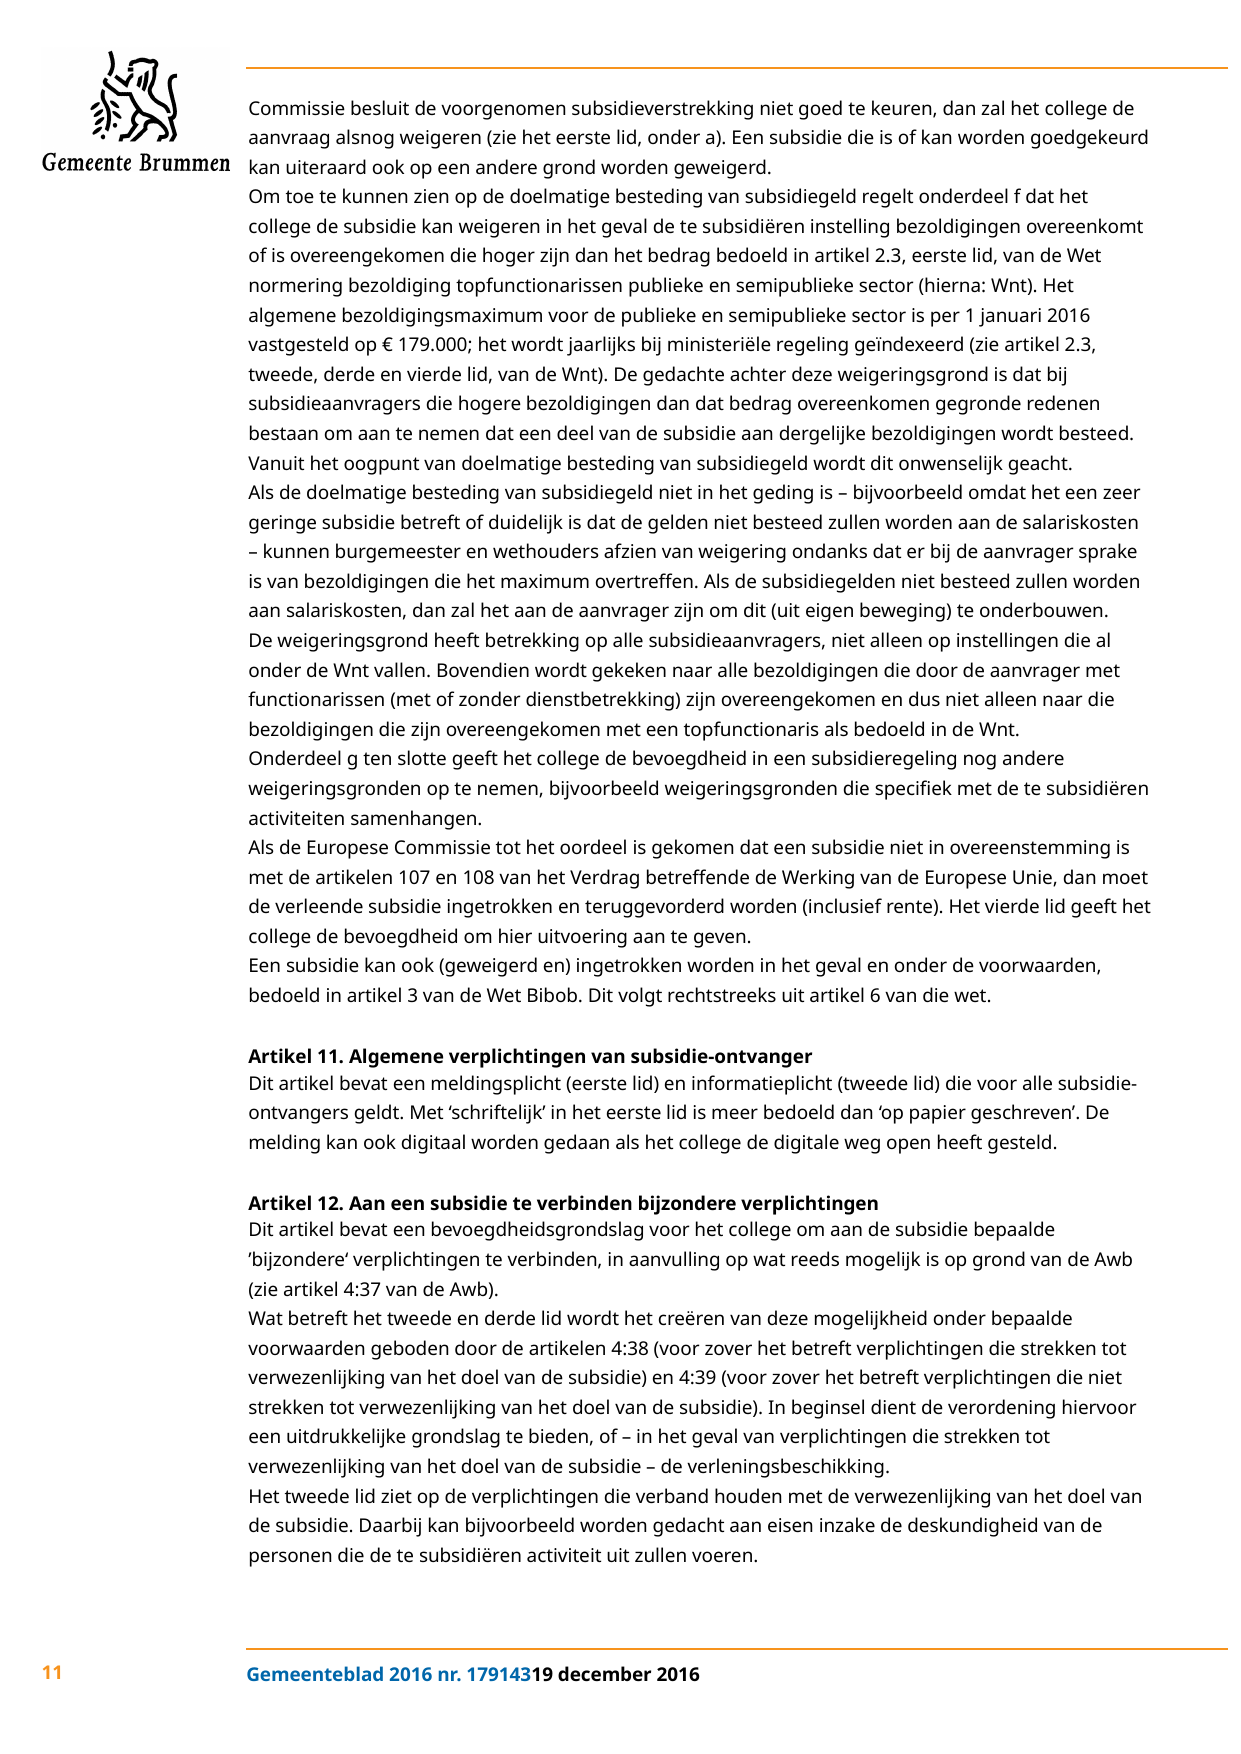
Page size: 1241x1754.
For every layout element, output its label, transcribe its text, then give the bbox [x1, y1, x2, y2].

text Een subsidie kan ook (geweigerd en) ingetrokken worden in het geval en onder de voorwaarden, bedoeld in artikel 3 van de Wet Bibob. Dit volgt rechtstreeks uit artikel 6 van die wet. [248, 953, 1152, 1008]
text Dit artikel bevat een bevoegdheidsgrondslag voor het college om aan de subsidie bepaalde ’bijzondere‘ verplichtingen te verbinden, in aanvulling op wat reeds mogelijk is op grond van de Awb (zie artikel 4:37 van de Awb). [248, 1217, 1152, 1302]
text Als de Europese Commissie tot het oordeel is gekomen dat een subsidie niet in overeenstemming is met de artikelen 107 en 108 van het Verdrag betreffende de Werking van de Europese Unie, dan moet de verleende subsidie ingetrokken en teruggevorderd worden (inclusief rente). Het vierde lid geeft het college de bevoegdheid om hier uitvoering aan te geven. [248, 834, 1152, 949]
text Commissie besluit de voorgenomen subsidieverstrekking niet goed te keuren, dan zal het college de aanvraag alsnog weigeren (zie het eerste lid, onder a). Een subsidie die is of kan worden goedgekeurd kan uiteraard ook op een andere grond worden geweigerd. [248, 95, 1152, 180]
text Onderdeel g ten slotte geeft het college de bevoegdheid in een subsidieregeling nog andere weigeringsgronden op te nemen, bijvoorbeeld weigeringsgronden die specifiek met de te subsidiëren activiteiten samenhangen. [248, 746, 1152, 831]
text De weigeringsgrond heeft betrekking op alle subsidieaanvragers, niet alleen op instellingen die al onder de Wnt vallen. Bovendien wordt gekeken naar alle bezoldigingen die door de aanvrager met functionarissen (met of zonder dienstbetrekking) zijn overeengekomen en dus niet alleen naar die bezoldigingen die zijn overeengekomen met een topfunctionaris als bedoeld in de Wnt. [248, 627, 1152, 742]
text Wat betreft het tweede en derde lid wordt het creëren van deze mogelijkheid onder bepaalde voorwaarden geboden door de artikelen 4:38 (voor zover het betreft verplichtingen die strekken tot verwezenlijking van het doel van de subsidie) en 4:39 (voor zover het betreft verplichtingen die niet strekken tot verwezenlijking van het doel van de subsidie). In beginsel dient de verordening hiervoor een uitdrukkelijke grondslag te bieden, of – in het geval van verplichtingen die strekken tot verwezenlijking van het doel van de subsidie – de verleningsbeschikking. [248, 1305, 1152, 1479]
text Artikel 12. Aan een subsidie te verbinden bijzondere verplichtingen [248, 1188, 1152, 1217]
text Het tweede lid ziet op de verplichtingen die verband houden met de verwezenlijking van het doel van de subsidie. Daarbij kan bijvoorbeeld worden gedacht aan eisen inzake de deskundigheid van de personen die de te subsidiëren activiteit uit zullen voeren. [248, 1483, 1152, 1568]
text Dit artikel bevat een meldingsplicht (eerste lid) en informatieplicht (tweede lid) die voor alle subsidie-ontvangers geldt. Met ‘schriftelijk’ in het eerste lid is meer bedoeld dan ‘op papier geschreven’. De melding kan ook digitaal worden gedaan als het college de digitale weg open heeft gesteld. [248, 1070, 1152, 1155]
text Als de doelmatige besteding van subsidiegeld niet in het geding is – bijvoorbeeld omdat het een zeer geringe subsidie betreft of duidelijk is dat de gelden niet besteed zullen worden aan de salariskosten – kunnen burgemeester en wethouders afzien van weigering ondanks dat er bij de aanvrager sprake is van bezoldigingen die het maximum overtreffen. Als de subsidiegelden niet besteed zullen worden aan salariskosten, dan zal het aan de aanvrager zijn om dit (uit eigen beweging) te onderbouwen. [248, 479, 1152, 623]
picture [41, 47, 231, 172]
text Om toe te kunnen zien op de doelmatige besteding van subsidiegeld regelt onderdeel f dat het college de subsidie kan weigeren in het geval de te subsidiëren instelling bezoldigingen overeenkomt of is overeengekomen die hoger zijn dan het bedrag bedoeld in artikel 2.3, eerste lid, van de Wet normering bezoldiging topfunctionarissen publieke en semipublieke sector (hierna: Wnt). Het algemene bezoldigingsmaximum voor de publieke en semipublieke sector is per 1 januari 2016 vastgesteld op € 179.000; het wordt jaarlijks bij ministeriële regeling geïndexeerd (zie artikel 2.3, tweede, derde en vierde lid, van de Wnt). De gedachte achter deze weigeringsgrond is dat bij subsidieaanvragers die hogere bezoldigingen dan dat bedrag overeenkomen gegronde redenen bestaan om aan te nemen dat een deel van de subsidie aan dergelijke bezoldigingen wordt besteed. Vanuit het oogpunt van doelmatige besteding van subsidiegeld wordt dit onwenselijk geacht. [248, 183, 1152, 476]
text Artikel 11. Algemene verplichtingen van subsidie-ontvanger [248, 1041, 1152, 1070]
